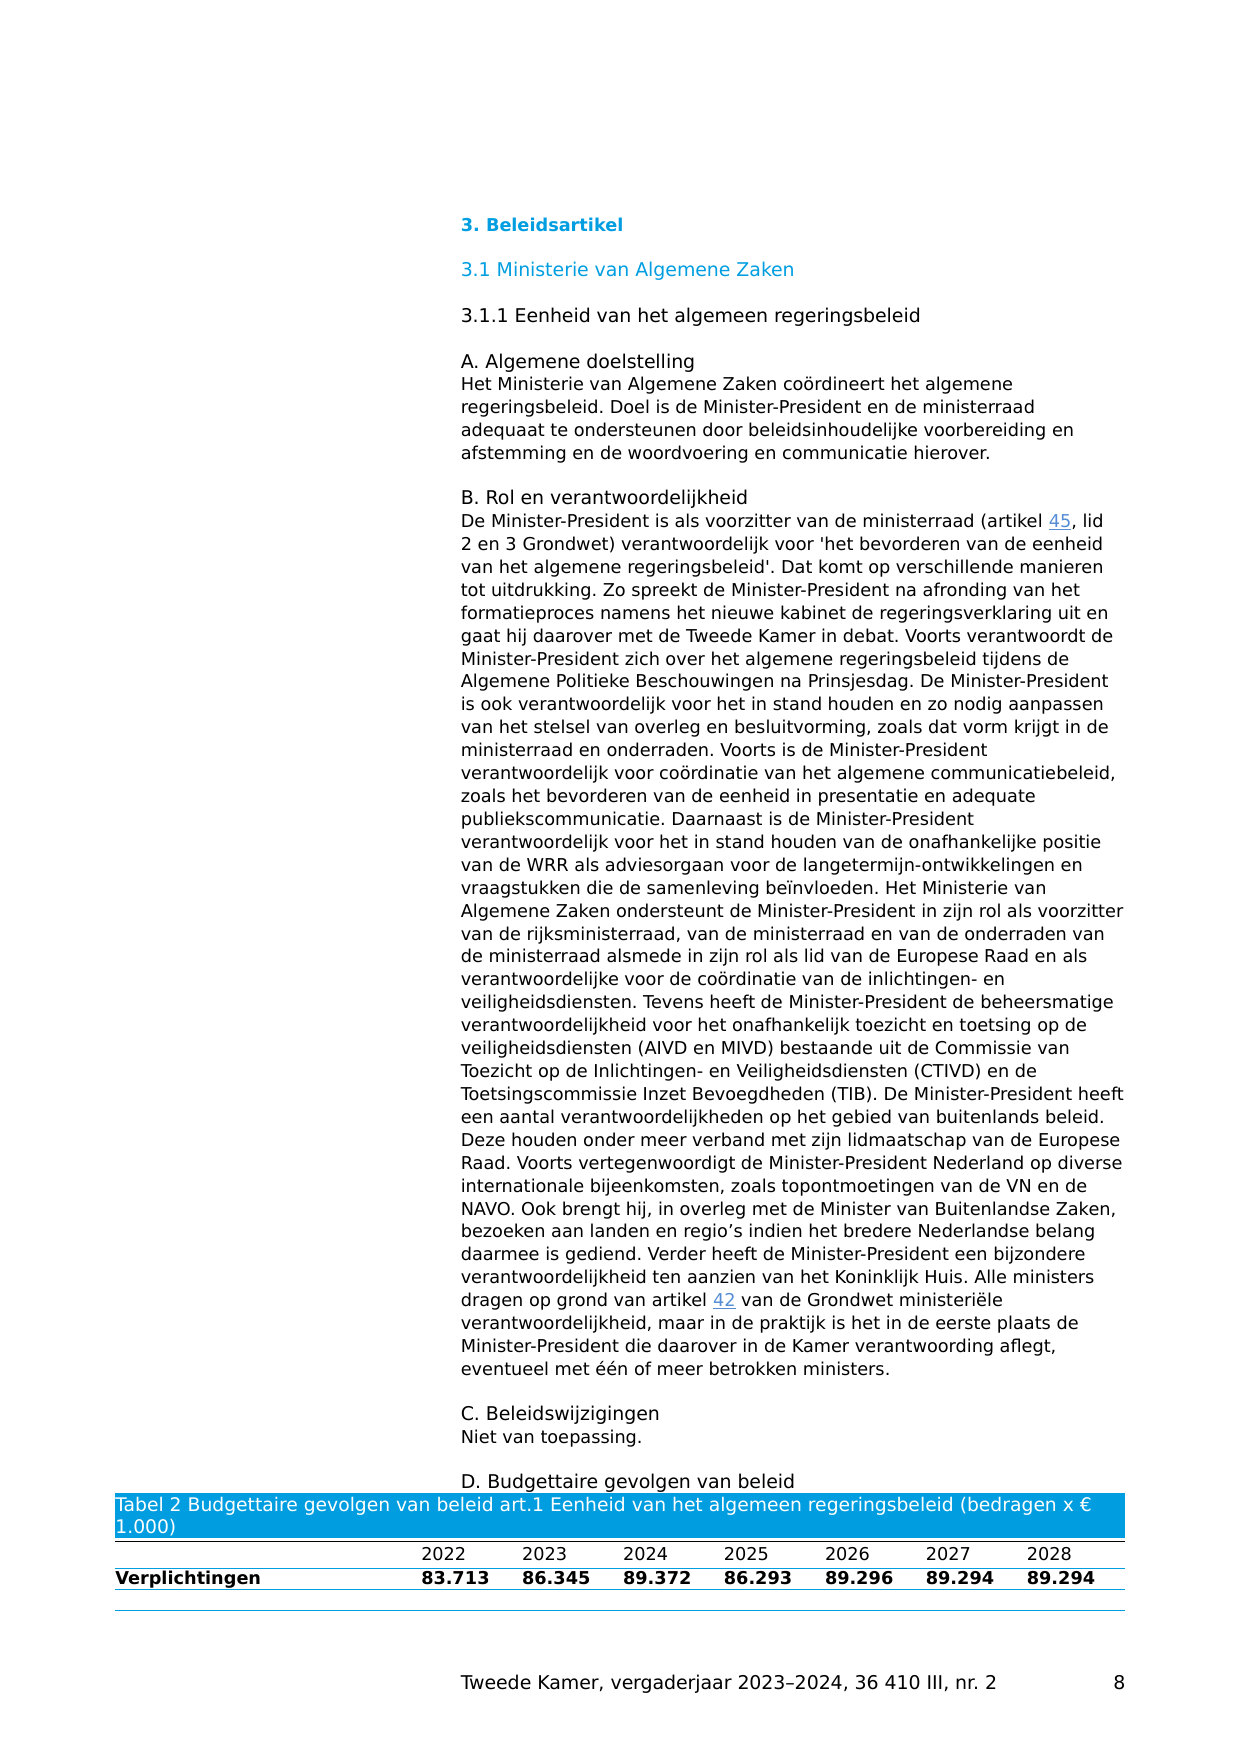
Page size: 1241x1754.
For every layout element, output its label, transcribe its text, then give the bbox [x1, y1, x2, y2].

text Niet van toepassing. [461, 1425, 1125, 1448]
title 3.1.1 Eenheid van het algemeen regeringsbeleid [461, 305, 1125, 327]
title C. Beleidswijzigingen [461, 1403, 1125, 1425]
table_cell 83.713 [418, 1569, 519, 1589]
table_cell 2024 [620, 1542, 721, 1567]
table_cell [721, 1590, 822, 1610]
table_cell 2025 [721, 1542, 822, 1567]
title B. Rol en verantwoordelijkheid [461, 487, 1125, 509]
text De Minister-President is als voorzitter van de ministerraad (artikel 45, lid 2 en 3 Grondwet) verantwoordelijk voor 'het bevorderen van de eenheid van het algemene regeringsbeleid'. Dat komt op verschillende manieren tot uitdrukking. Zo spreekt de Minister-President na afronding van het formatieproces namens het nieuwe kabinet de regeringsverklaring uit en gaat hij daarover met de Tweede Kamer in debat. Voorts verantwoordt de Minister-President zich over het algemene regeringsbeleid tijdens de Algemene Politieke Beschouwingen na Prinsjesdag. De Minister-President is ook verantwoordelijk voor het in stand houden en zo nodig aanpassen van het stelsel van overleg en besluitvorming, zoals dat vorm krijgt in de ministerraad en onderraden. Voorts is de Minister-President verantwoordelijk voor coördinatie van het algemene communicatiebeleid, zoals het bevorderen van de eenheid in presentatie en adequate publiekscommunicatie. Daarnaast is de Minister-President verantwoordelijk voor het in stand houden van de onafhankelijke positie van de WRR als adviesorgaan voor de langetermijn-ontwikkelingen en vraagstukken die de samenleving beïnvloeden. Het Ministerie van Algemene Zaken ondersteunt de Minister-President in zijn rol als voorzitter van de rijksministerraad, van de ministerraad en van de onderraden van de ministerraad alsmede in zijn rol als lid van de Europese Raad en als verantwoordelijke voor de coördinatie van de inlichtingen- en veiligheidsdiensten. Tevens heeft de Minister-President de beheersmatige verantwoordelijkheid voor het onafhankelijk toezicht en toetsing op de veiligheidsdiensten (AIVD en MIVD) bestaande uit de Commissie van Toezicht op de Inlichtingen- en Veiligheidsdiensten (CTIVD) en de Toetsingscommissie Inzet Bevoegdheden (TIB). De Minister-President heeft een aantal verantwoordelijkheden op het gebied van buitenlands beleid. Deze houden onder meer verband met zijn lidmaatschap van de Europese Raad. Voorts vertegenwoordigt de Minister-President Nederland op diverse internationale bijeenkomsten, zoals topontmoetingen van de VN en de NAVO. Ook brengt hij, in overleg met de Minister van Buitenlandse Zaken, bezoeken aan landen en regio’s indien het bredere Nederlandse belang daarmee is gediend. Verder heeft de Minister-President een bijzondere verantwoordelijkheid ten aanzien van het Koninklijk Huis. Alle ministers dragen op grond van artikel 42 van de Grondwet ministeriële verantwoordelijkheid, maar in de praktijk is het in de eerste plaats de Minister-President die daarover in de Kamer verantwoording aflegt, eventueel met één of meer betrokken ministers. [461, 509, 1125, 1380]
table_cell 86.293 [721, 1569, 822, 1589]
table_cell 86.345 [519, 1569, 620, 1589]
table_cell 2023 [519, 1542, 620, 1567]
table_cell [822, 1590, 923, 1610]
table_cell 89.294 [923, 1569, 1024, 1589]
table_cell 89.296 [822, 1569, 923, 1589]
table_cell [1024, 1590, 1125, 1610]
table_cell [519, 1590, 620, 1610]
table_cell [115, 1542, 418, 1567]
table_cell 2026 [822, 1542, 923, 1567]
table_cell 2027 [923, 1542, 1024, 1567]
title 3.1 Ministerie van Algemene Zaken [461, 259, 1125, 281]
table_cell 89.372 [620, 1569, 721, 1589]
title D. Budgettaire gevolgen van beleid [461, 1471, 1125, 1493]
text Het Ministerie van Algemene Zaken coördineert het algemene regeringsbeleid. Doel is de Minister-President en de ministerraad adequaat te ondersteunen door beleidsinhoudelijke voorbereiding en afstemming en de woordvoering en communicatie hierover. [461, 372, 1125, 464]
title A. Algemene doelstelling [461, 351, 1125, 372]
table_cell [115, 1590, 418, 1610]
table_cell 2022 [418, 1542, 519, 1567]
table_cell 2028 [1024, 1542, 1125, 1567]
title 3. Beleidsartikel [461, 213, 1125, 236]
table_cell Verplichtingen [115, 1569, 418, 1589]
table_cell [620, 1590, 721, 1610]
table_cell [923, 1590, 1024, 1610]
table_cell 89.294 [1024, 1569, 1125, 1589]
table_cell [418, 1590, 519, 1610]
